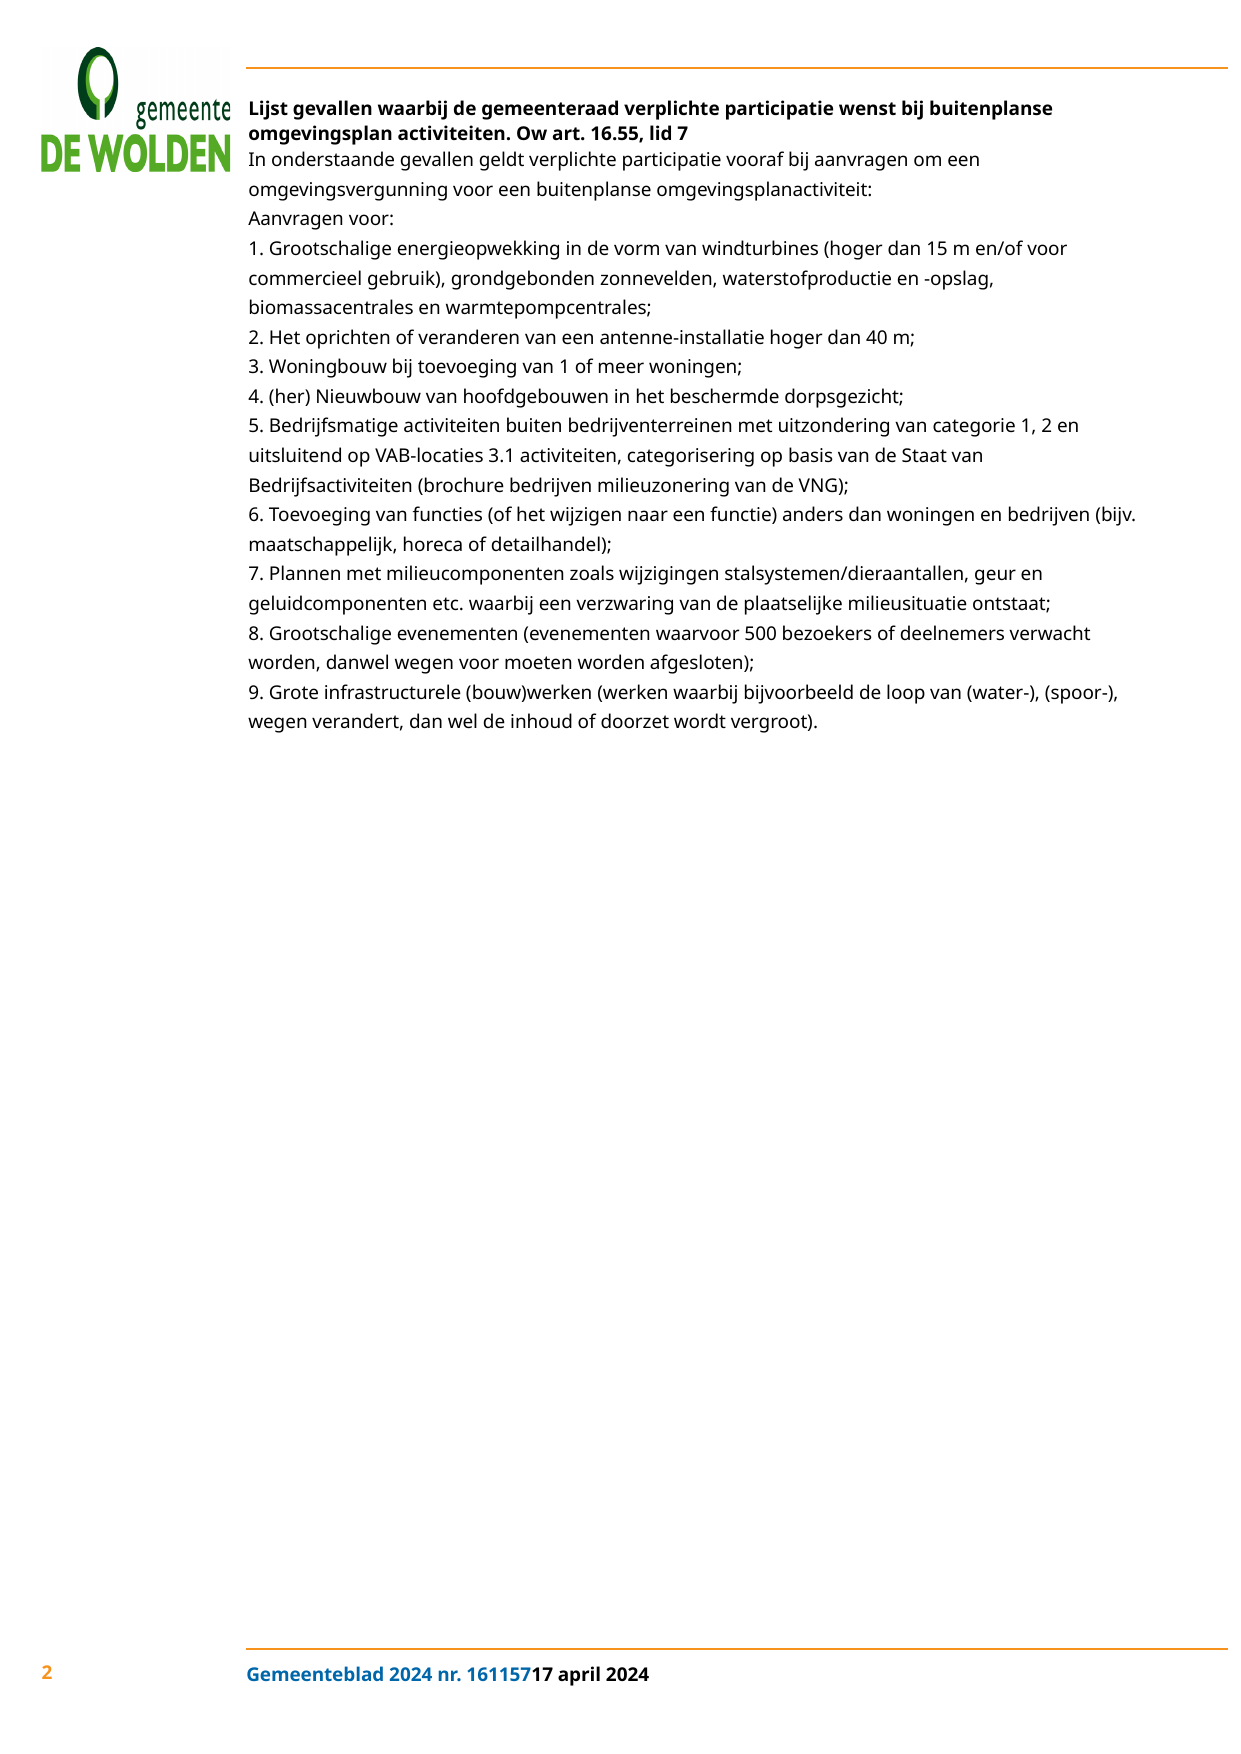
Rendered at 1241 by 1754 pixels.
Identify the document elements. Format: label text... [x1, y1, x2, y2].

text 3. Woningbouw bij toevoeging van 1 of meer woningen; [248, 353, 1152, 379]
text 1. Grootschalige energieopwekking in de vorm van windturbines (hoger dan 15 m en/of voor commercieel gebruik), grondgebonden zonnevelden, waterstofproductie en -opslag, biomassacentrales en warmtepompcentrales; [248, 235, 1152, 320]
text 2. Het oprichten of veranderen van een antenne-installatie hoger dan 40 m; [248, 324, 1152, 349]
text 7. Plannen met milieucomponenten zoals wijzigingen stalsystemen/dieraantallen, geur en geluidcomponenten etc. waarbij een verzwaring van de plaatselijke milieusituatie ontstaat; [248, 561, 1152, 616]
picture [41, 47, 231, 172]
text Lijst gevallen waarbij de gemeenteraad verplichte participatie wenst bij buitenplanse omgevingsplan activiteiten. Ow art. 16.55, lid 7 [248, 95, 1152, 146]
text 9. Grote infrastructurele (bouw)werken (werken waarbij bijvoorbeeld de loop van (water-), (spoor-), wegen verandert, dan wel de inhoud of doorzet wordt vergroot). [248, 679, 1152, 734]
text 5. Bedrijfsmatige activiteiten buiten bedrijventerreinen met uitzondering van categorie 1, 2 en uitsluitend op VAB-locaties 3.1 activiteiten, categorisering op basis van de Staat van Bedrijfsactiviteiten (brochure bedrijven milieuzonering van de VNG); [248, 413, 1152, 497]
text 4. (her) Nieuwbouw van hoofdgebouwen in het beschermde dorpsgezicht; [248, 383, 1152, 409]
text 6. Toevoeging van functies (of het wijzigen naar een functie) anders dan woningen en bedrijven (bijv. maatschappelijk, horeca of detailhandel); [248, 501, 1152, 557]
text In onderstaande gevallen geldt verplichte participatie vooraf bij aanvragen om een omgevingsvergunning voor een buitenplanse omgevingsplanactiviteit: [248, 146, 1152, 202]
text Aanvragen voor: [248, 206, 1152, 231]
text 8. Grootschalige evenementen (evenementen waarvoor 500 bezoekers of deelnemers verwacht worden, danwel wegen voor moeten worden afgesloten); [248, 620, 1152, 675]
